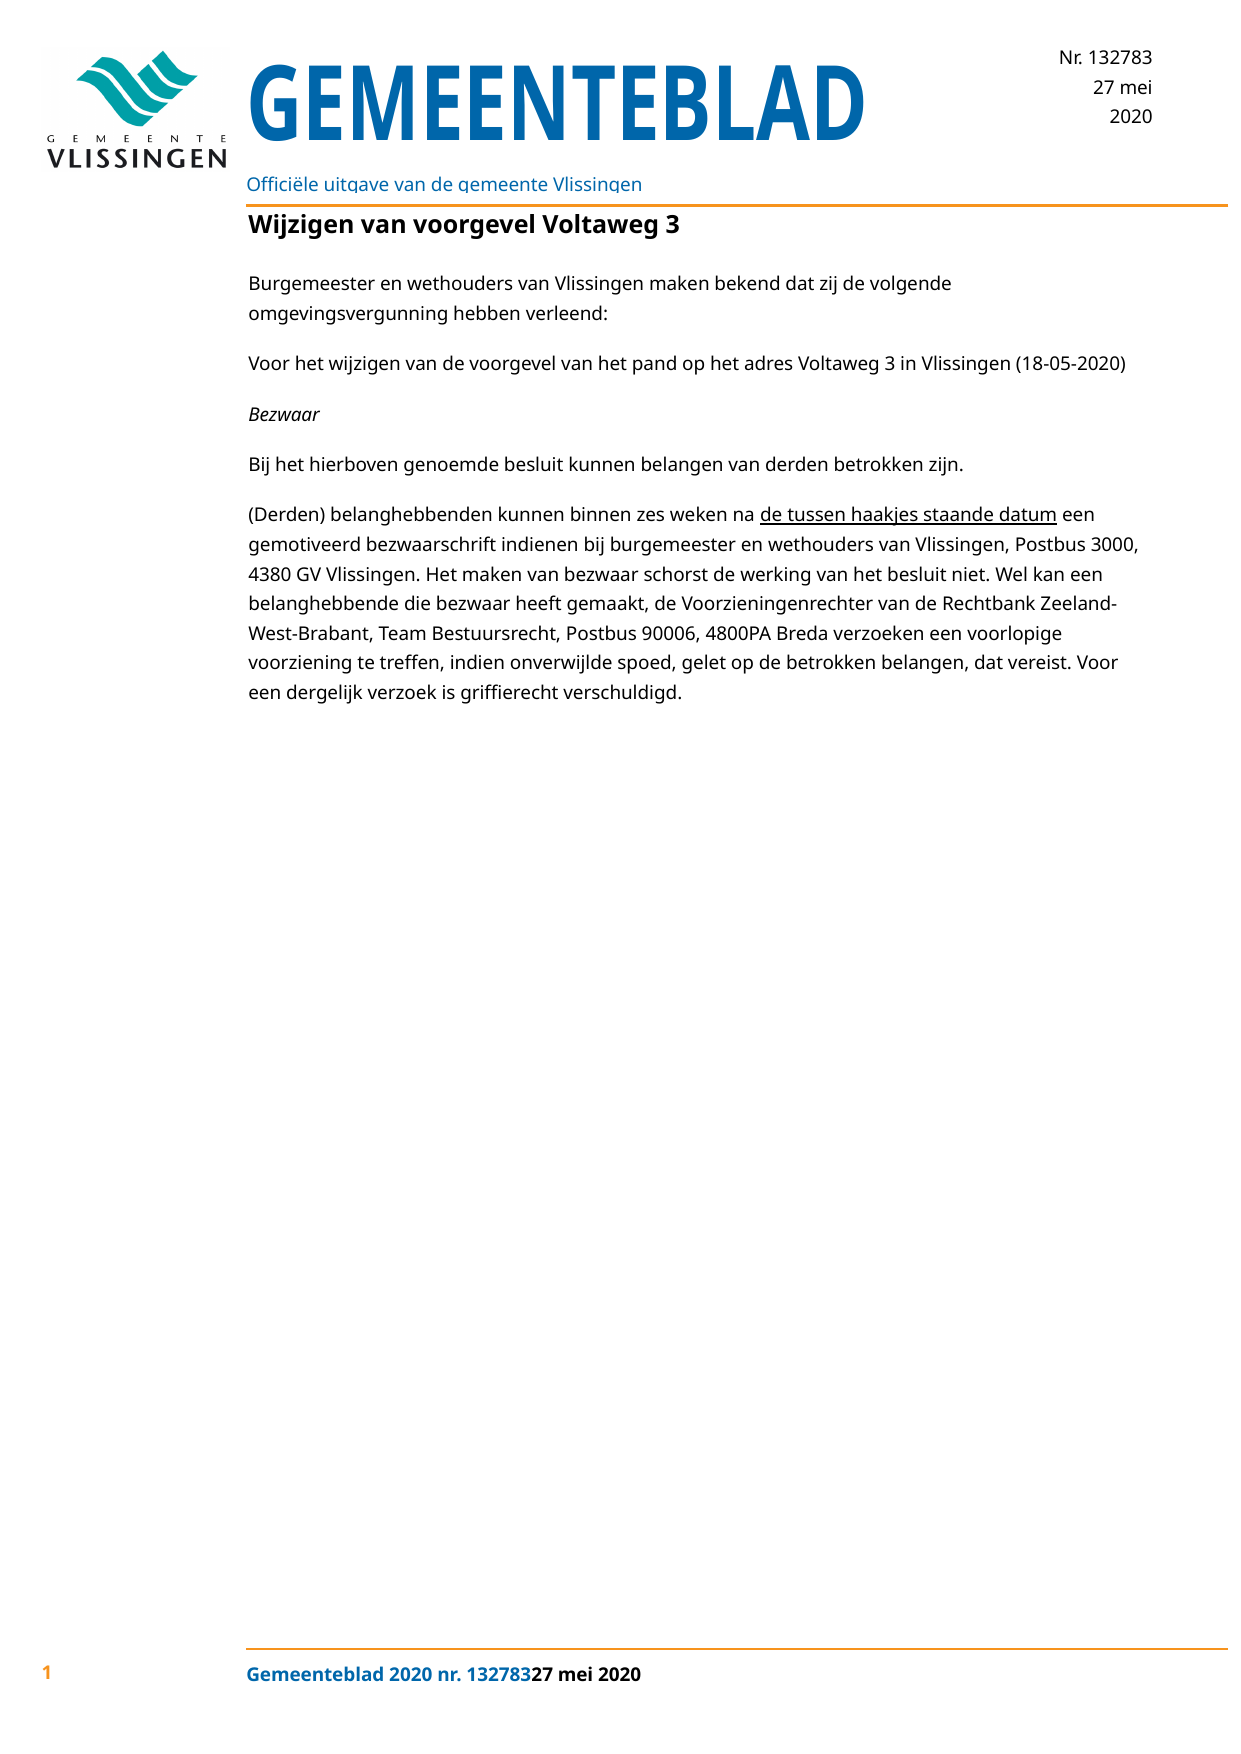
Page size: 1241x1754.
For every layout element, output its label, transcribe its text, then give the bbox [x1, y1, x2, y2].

text Burgemeester en wethouders van Vlissingen maken bekend dat zij de volgende omgevingsvergunning hebben verleend: [248, 270, 1152, 326]
text Bezwaar [248, 401, 1152, 426]
text (Derden) belanghebbenden kunnen binnen zes weken na de tussen haakjes staande datum een gemotiveerd bezwaarschrift indienen bij burgemeester en wethouders van Vlissingen, Postbus 3000, 4380 GV Vlissingen. Het maken van bezwaar schorst de werking van het besluit niet. Wel kan een belanghebbende die bezwaar heeft gemaakt, de Voorzieningenrechter van de Rechtbank Zeeland-West-Brabant, Team Bestuursrecht, Postbus 90006, 4800PA Breda verzoeken een voorlopige voorziening te treffen, indien onverwijlde spoed, gelet op de betrokken belangen, dat vereist. Voor een dergelijk verzoek is griffierecht verschuldigd. [248, 502, 1152, 705]
text Voor het wijzigen van de voorgevel van het pand op het adres Voltaweg 3 in Vlissingen (18-05-2020) [248, 350, 1152, 376]
picture [41, 47, 231, 172]
text Wijzigen van voorgevel Voltaweg 3 [248, 207, 1152, 241]
text Bij het hierboven genoemde besluit kunnen belangen van derden betrokken zijn. [248, 451, 1152, 477]
